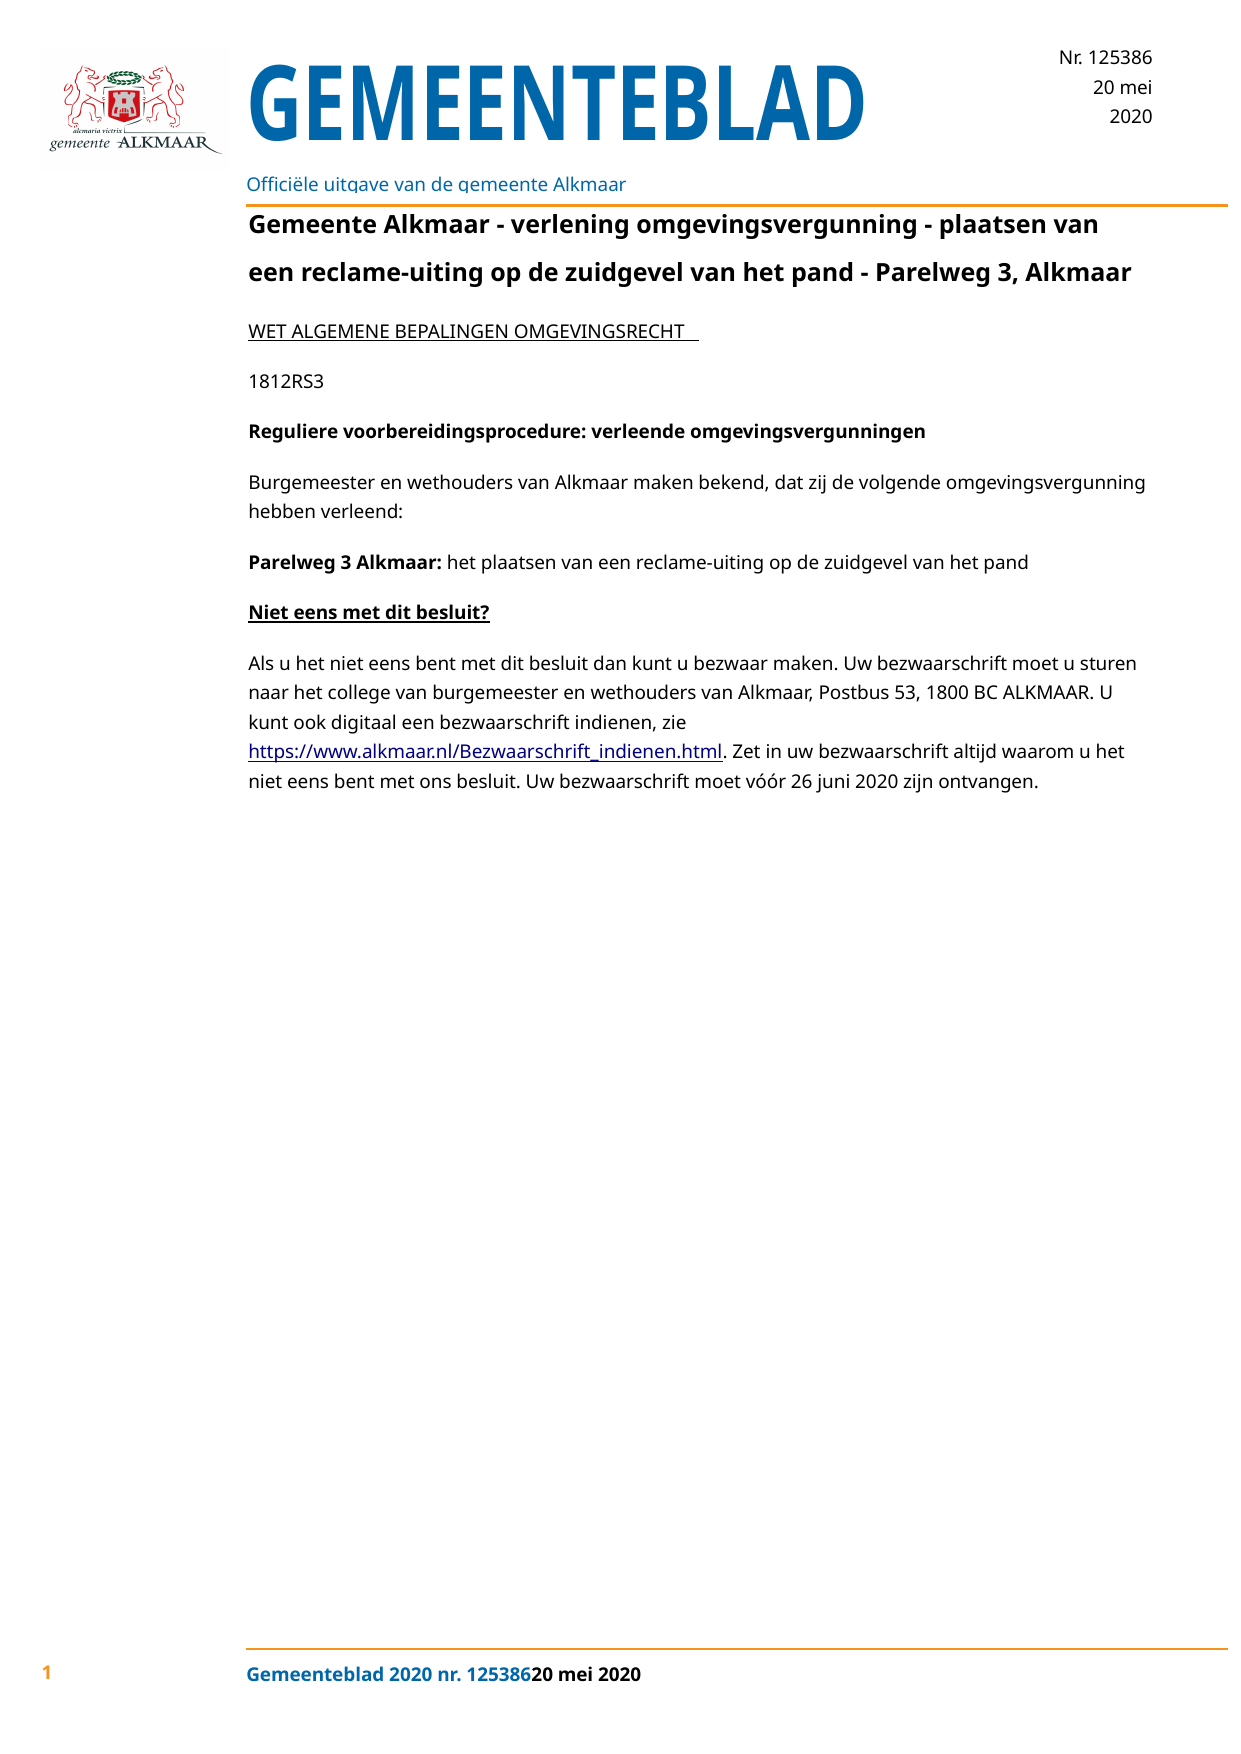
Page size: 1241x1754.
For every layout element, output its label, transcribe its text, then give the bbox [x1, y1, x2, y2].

text WET ALGEMENE BEPALINGEN OMGEVINGSRECHT [248, 318, 1152, 344]
text Als u het niet eens bent met dit besluit dan kunt u bezwaar maken. Uw bezwaarschrift moet u sturen naar het college van burgemeester en wethouders van Alkmaar, Postbus 53, 1800 BC ALKMAAR. U kunt ook digitaal een bezwaarschrift indienen, zie https://www.alkmaar.nl/Bezwaarschrift_indienen.html. Zet in uw bezwaarschrift altijd waarom u het niet eens bent met ons besluit. Uw bezwaarschrift moet vóór 26 juni 2020 zijn ontvangen. [248, 650, 1152, 794]
text Burgemeester en wethouders van Alkmaar maken bekend, dat zij de volgende omgevingsvergunning hebben verleend: [248, 469, 1152, 524]
text Reguliere voorbereidingsprocedure: verleende omgevingsvergunningen [248, 419, 1152, 444]
text Parelweg 3 Alkmaar: het plaatsen van een reclame-uiting op de zuidgevel van het pand [248, 549, 1152, 575]
text 1812RS3 [248, 368, 1152, 394]
picture [41, 47, 231, 172]
text Niet eens met dit besluit? [248, 599, 1152, 625]
text Gemeente Alkmaar - verlening omgevingsvergunning - plaatsen van een reclame-uiting op de zuidgevel van het pand - Parelweg 3, Alkmaar [248, 207, 1152, 288]
